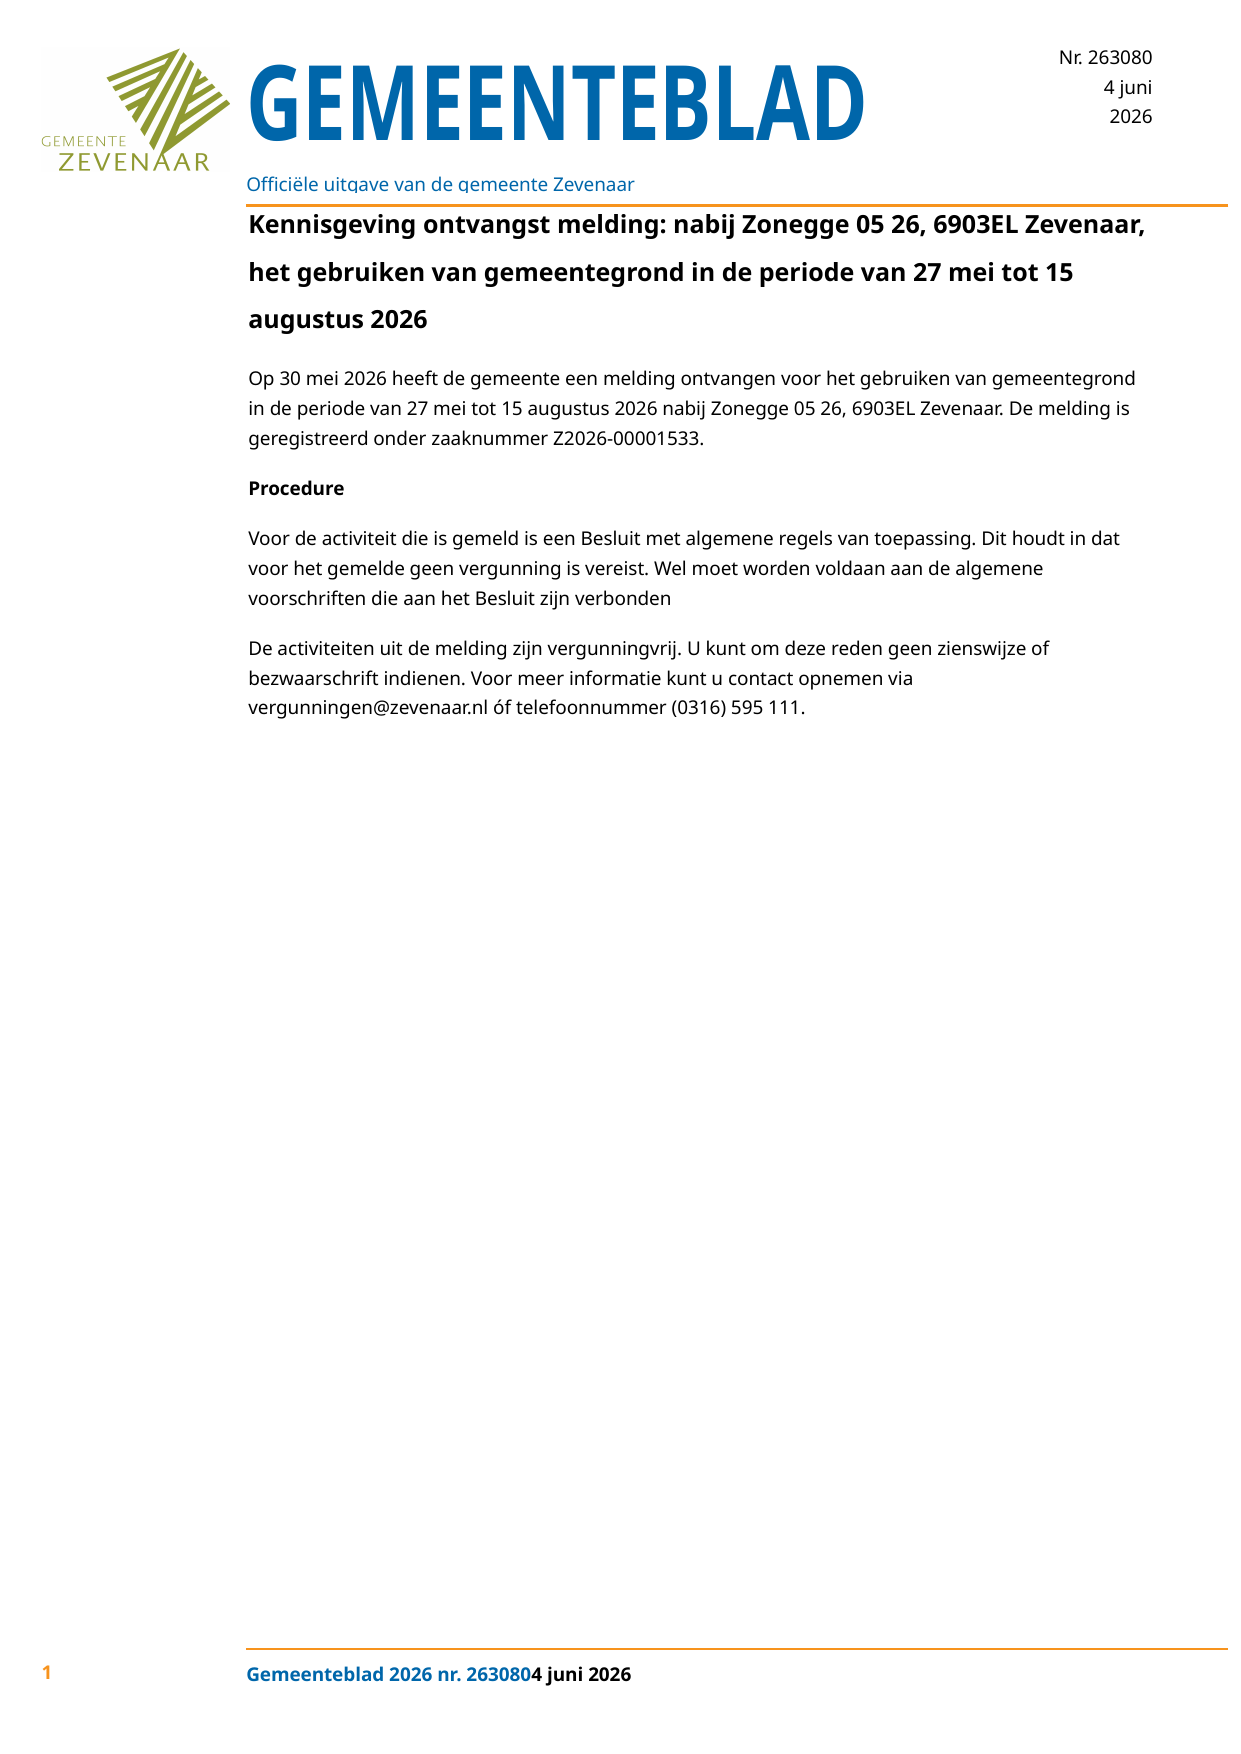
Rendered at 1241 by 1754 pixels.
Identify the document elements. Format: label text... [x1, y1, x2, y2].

text De activiteiten uit de melding zijn vergunningvrij. U kunt om deze reden geen zienswijze of bezwaarschrift indienen. Voor meer informatie kunt u contact opnemen via vergunningen@zevenaar.nl óf telefoonnummer (0316) 595 111. [248, 635, 1152, 720]
picture [41, 47, 231, 172]
text Kennisgeving ontvangst melding: nabij Zonegge 05 26, 6903EL Zevenaar, het gebruiken van gemeentegrond in de periode van 27 mei tot 15 augustus 2026 [248, 207, 1152, 336]
text Op 30 mei 2026 heeft de gemeente een melding ontvangen voor het gebruiken van gemeentegrond in de periode van 27 mei tot 15 augustus 2026 nabij Zonegge 05 26, 6903EL Zevenaar. De melding is geregistreerd onder zaaknummer Z2026-00001533. [248, 366, 1152, 450]
text Voor de activiteit die is gemeld is een Besluit met algemene regels van toepassing. Dit houdt in dat voor het gemelde geen vergunning is vereist. Wel moet worden voldaan aan de algemene voorschriften die aan het Besluit zijn verbonden [248, 526, 1152, 610]
text Procedure [248, 475, 1152, 501]
